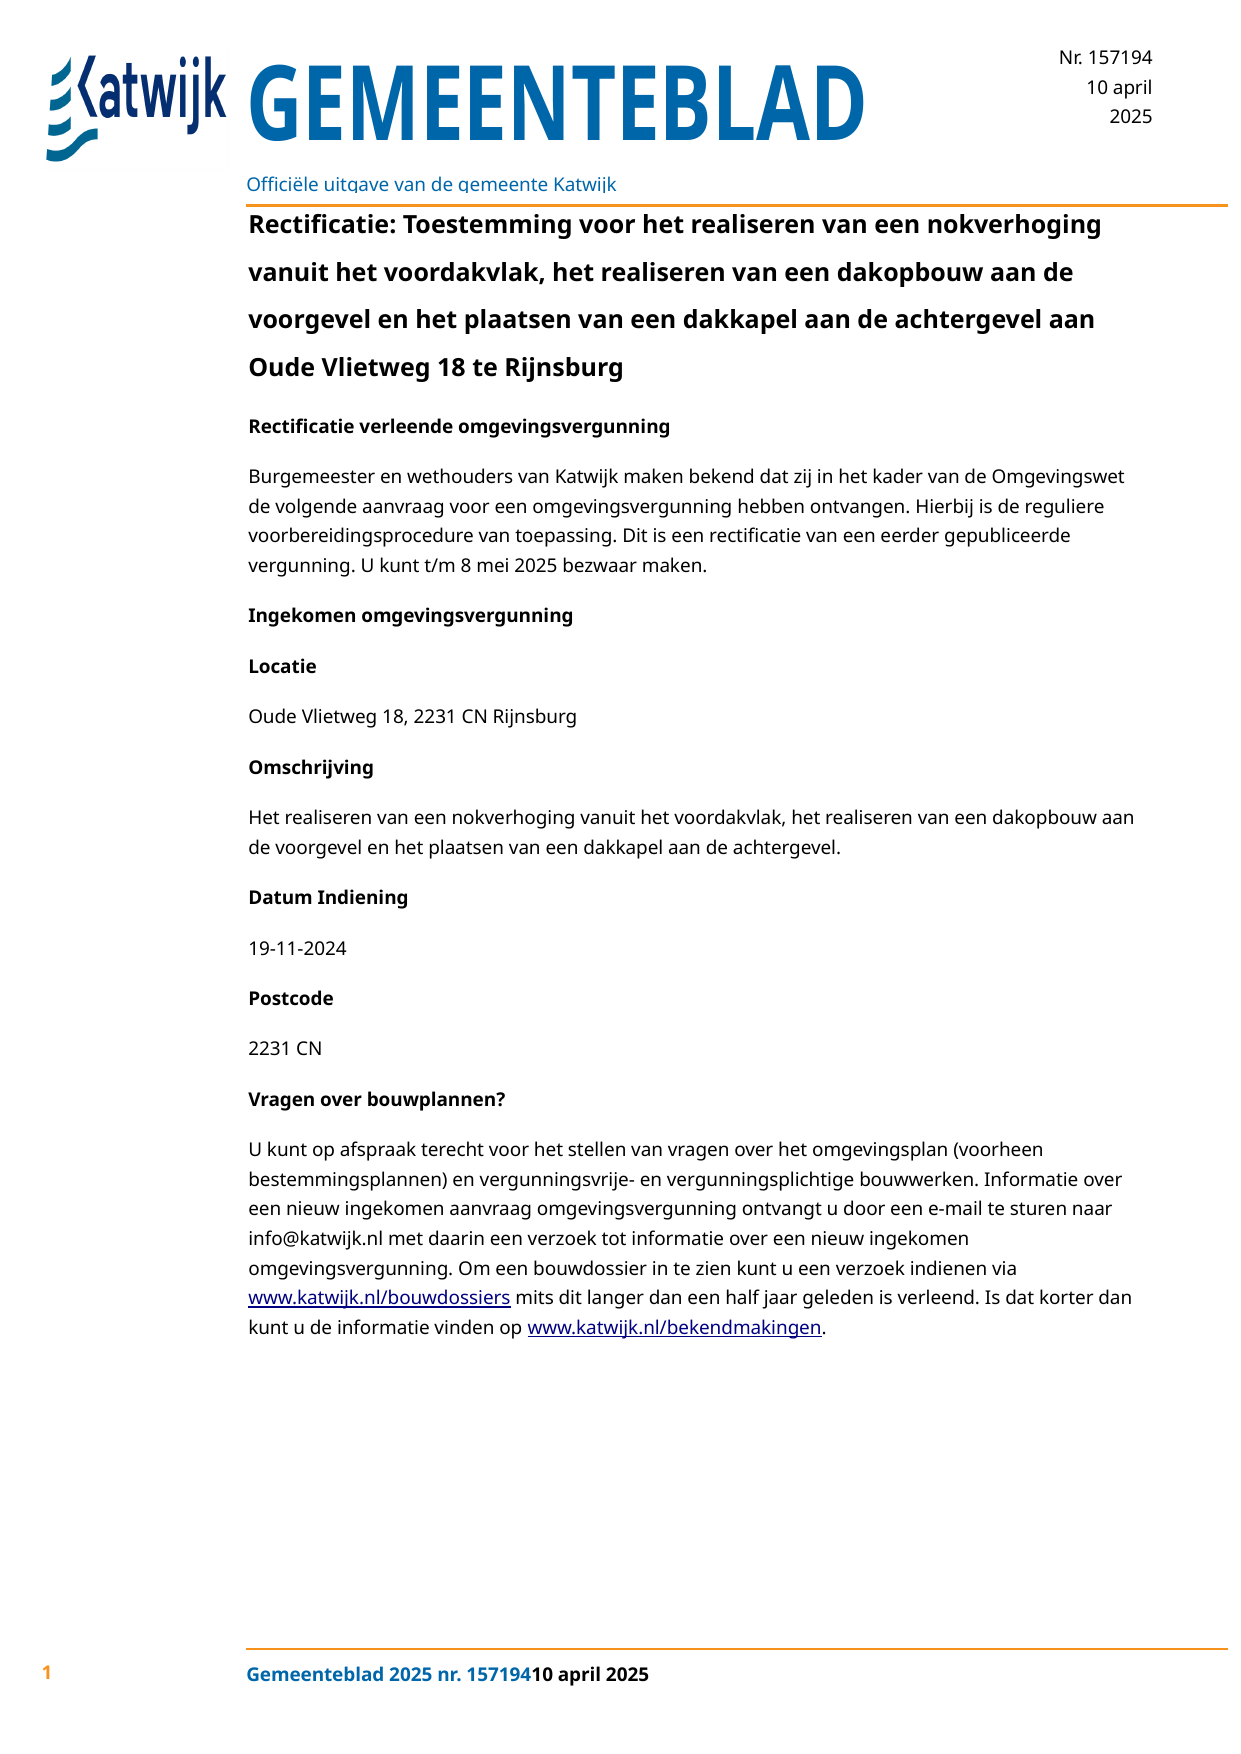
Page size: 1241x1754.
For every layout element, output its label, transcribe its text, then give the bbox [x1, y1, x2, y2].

text Rectificatie verleende omgevingsvergunning [248, 413, 1152, 439]
text Oude Vlietweg 18, 2231 CN Rijnsburg [248, 703, 1152, 729]
text Burgemeester en wethouders van Katwijk maken bekend dat zij in het kader van de Omgevingswet de volgende aanvraag voor een omgevingsvergunning hebben ontvangen. Hierbij is de reguliere voorbereidingsprocedure van toepassing. Dit is een rectificatie van een eerder gepubliceerde vergunning. U kunt t/m 8 mei 2025 bezwaar maken. [248, 463, 1152, 578]
text Postcode [248, 985, 1152, 1011]
picture [41, 47, 231, 172]
text Datum Indiening [248, 884, 1152, 910]
text 2231 CN [248, 1036, 1152, 1061]
text Vragen over bouwplannen? [248, 1086, 1152, 1112]
text 19-11-2024 [248, 935, 1152, 961]
text Het realiseren van een nokverhoging vanuit het voordakvlak, het realiseren van een dakopbouw aan de voorgevel en het plaatsen van een dakkapel aan de achtergevel. [248, 804, 1152, 860]
text Locatie [248, 653, 1152, 679]
text Rectificatie: Toestemming voor het realiseren van een nokverhoging vanuit het voordakvlak, het realiseren van een dakopbouw aan de voorgevel en het plaatsen van een dakkapel aan de achtergevel aan Oude Vlietweg 18 te Rijnsburg [248, 207, 1152, 384]
text Ingekomen omgevingsvergunning [248, 603, 1152, 628]
text U kunt op afspraak terecht voor het stellen van vragen over het omgevingsplan (voorheen bestemmingsplannen) en vergunningsvrije- en vergunningsplichtige bouwwerken. Informatie over een nieuw ingekomen aanvraag omgevingsvergunning ontvangt u door een e-mail te sturen naar info@katwijk.nl met daarin een verzoek tot informatie over een nieuw ingekomen omgevingsvergunning. Om een bouwdossier in te zien kunt u een verzoek indienen via www.katwijk.nl/bouwdossiers mits dit langer dan een half jaar geleden is verleend. Is dat korter dan kunt u de informatie vinden op www.katwijk.nl/bekendmakingen. [248, 1136, 1152, 1340]
text Omschrijving [248, 754, 1152, 780]
